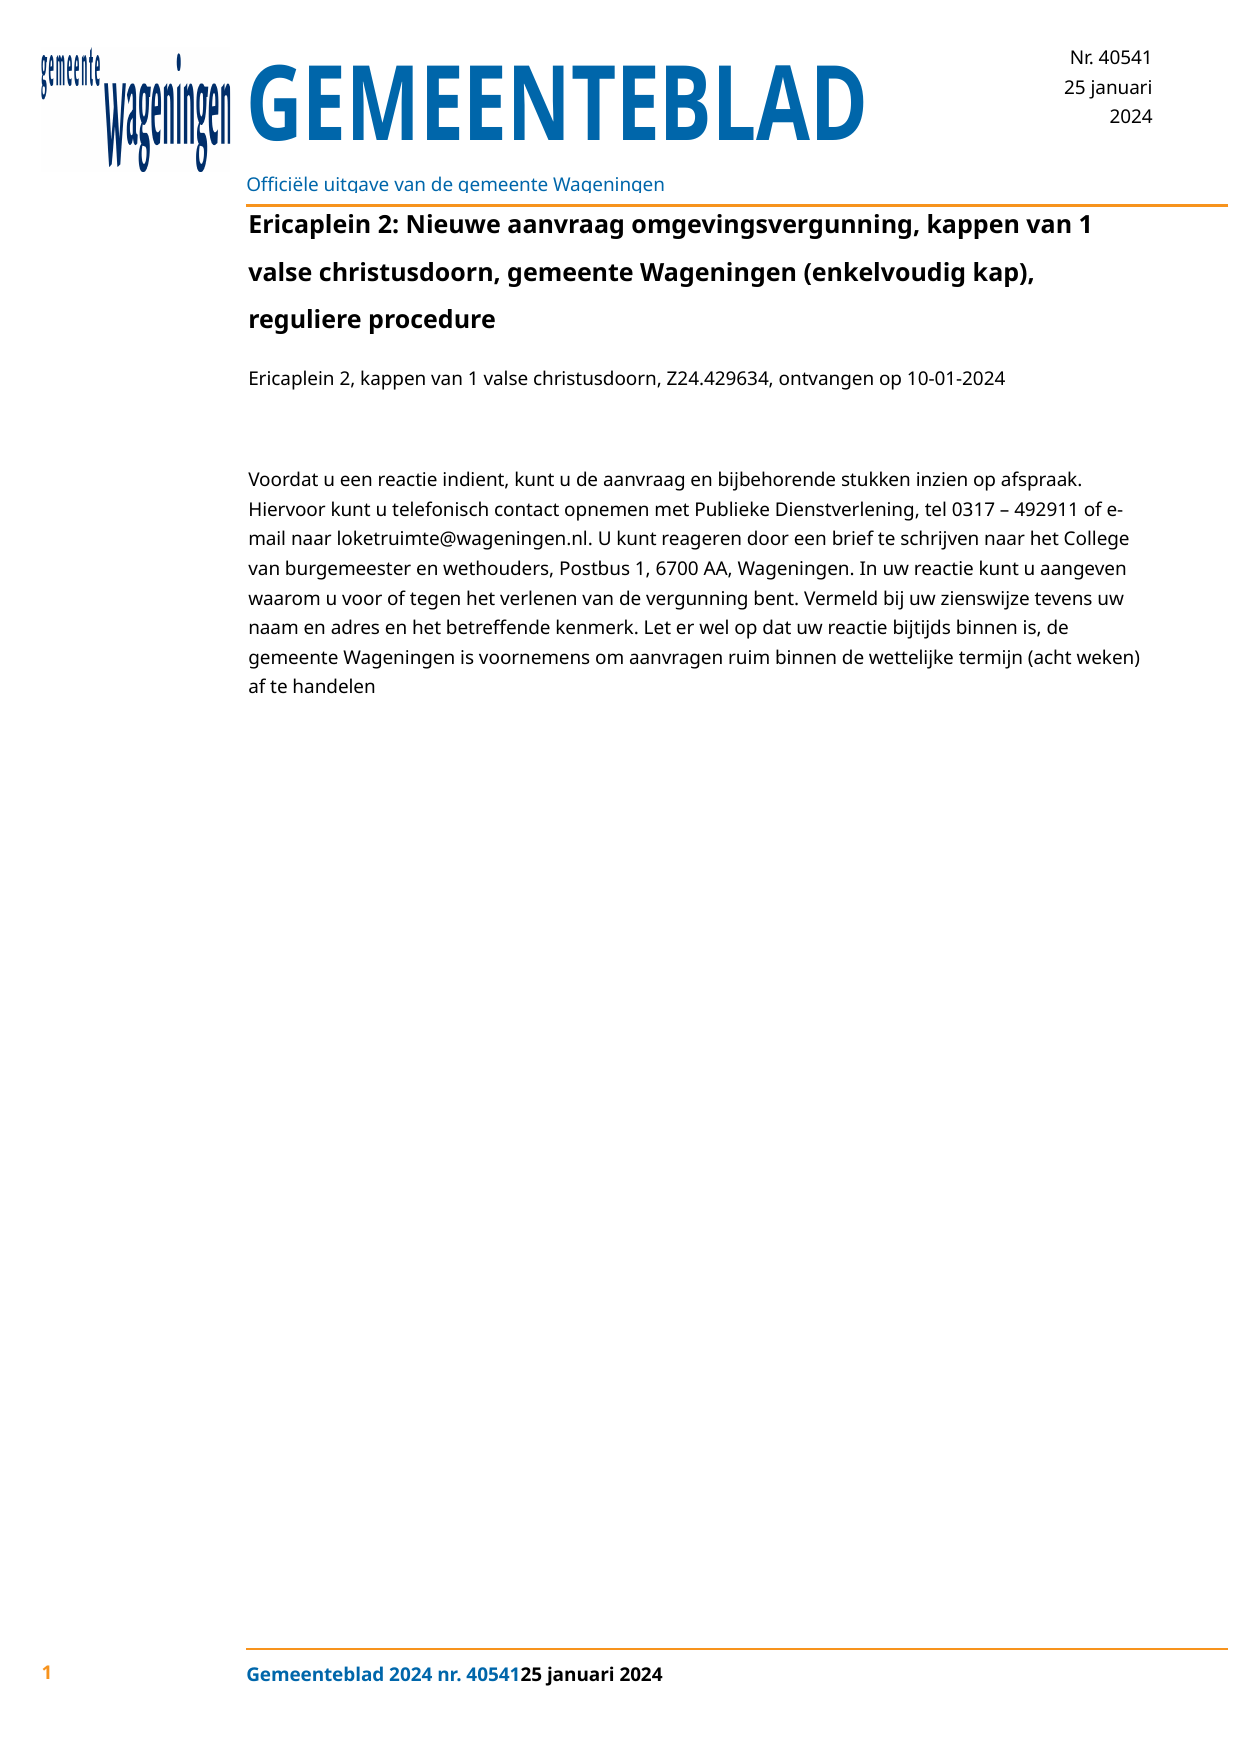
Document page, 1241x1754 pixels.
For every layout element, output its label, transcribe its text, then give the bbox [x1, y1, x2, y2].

text Ericaplein 2, kappen van 1 valse christusdoorn, Z24.429634, ontvangen op 10-01-2024 [248, 366, 1152, 391]
text Voordat u een reactie indient, kunt u de aanvraag en bijbehorende stukken inzien op afspraak. Hiervoor kunt u telefonisch contact opnemen met Publieke Dienstverlening, tel 0317 – 492911 of e-mail naar loketruimte@wageningen.nl. U kunt reageren door een brief te schrijven naar het College van burgemeester en wethouders, Postbus 1, 6700 AA, Wageningen. In uw reactie kunt u aangeven waarom u voor of tegen het verlenen van de vergunning bent. Vermeld bij uw zienswijze tevens uw naam en adres en het betreffende kenmerk. Let er wel op dat uw reactie bijtijds binnen is, de gemeente Wageningen is voornemens om aanvragen ruim binnen de wettelijke termijn (acht weken) af te handelen [248, 466, 1152, 699]
text Ericaplein 2: Nieuwe aanvraag omgevingsvergunning, kappen van 1 valse christusdoorn, gemeente Wageningen (enkelvoudig kap), reguliere procedure [248, 207, 1152, 336]
picture [41, 47, 231, 172]
